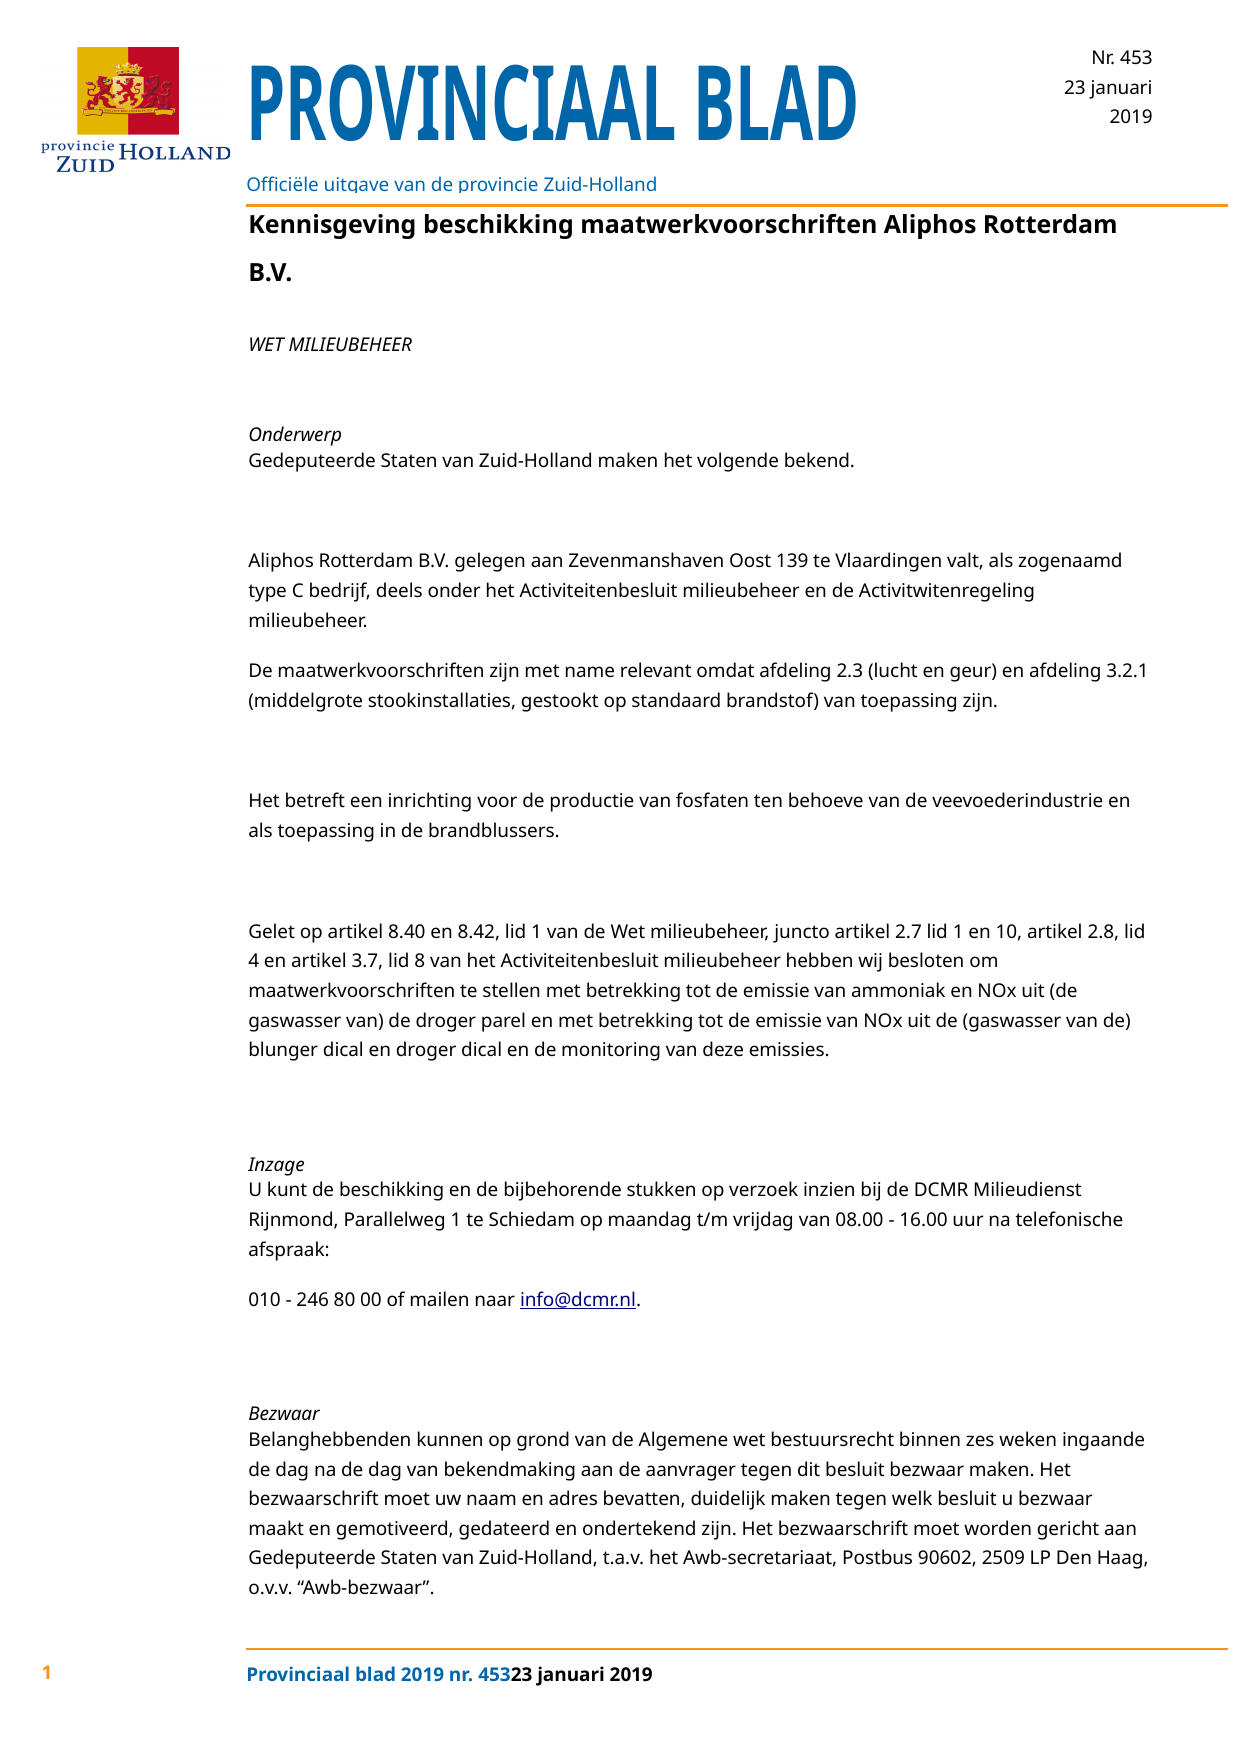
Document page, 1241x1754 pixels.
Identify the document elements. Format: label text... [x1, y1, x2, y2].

text WET MILIEUBEHEER [248, 331, 1152, 357]
picture [41, 47, 231, 172]
text Gelet op artikel 8.40 en 8.42, lid 1 van de Wet milieubeheer, juncto artikel 2.7 lid 1 en 10, artikel 2.8, lid 4 en artikel 3.7, lid 8 van het Activiteitenbesluit milieubeheer hebben wij besloten om maatwerkvoorschriften te stellen met betrekking tot de emissie van ammoniak en NOx uit (de gaswasser van) de droger parel en met betrekking tot de emissie van NOx uit de (gaswasser van de) blunger dical en droger dical en de monitoring van deze emissies. [248, 918, 1152, 1062]
text Aliphos Rotterdam B.V. gelegen aan Zevenmanshaven Oost 139 te Vlaardingen valt, als zogenaamd type C bedrijf, deels onder het Activiteitenbesluit milieubeheer en de Activitwitenregeling milieubeheer. [248, 548, 1152, 633]
text Inzage [248, 1151, 1152, 1177]
text U kunt de beschikking en de bijbehorende stukken op verzoek inzien bij de DCMR Milieudienst Rijnmond, Parallelweg 1 te Schiedam op maandag t/m vrijdag van 08.00 - 16.00 uur na telefonische afspraak: [248, 1177, 1152, 1261]
text Onderwerp [248, 421, 1152, 447]
text Kennisgeving beschikking maatwerkvoorschriften Aliphos Rotterdam B.V. [248, 207, 1152, 288]
text 010 - 246 80 00 of mailen naar info@dcmr.nl. [248, 1286, 1152, 1312]
text Bezwaar [248, 1401, 1152, 1426]
text Het betreft een inrichting voor de productie van fosfaten ten behoeve van de veevoederindustrie en als toepassing in de brandblussers. [248, 788, 1152, 843]
text De maatwerkvoorschriften zijn met name relevant omdat afdeling 2.3 (lucht en geur) en afdeling 3.2.1 (middelgrote stookinstallaties, gestookt op standaard brandstof) van toepassing zijn. [248, 657, 1152, 713]
text Gedeputeerde Staten van Zuid-Holland maken het volgende bekend. [248, 447, 1152, 473]
text Belanghebbenden kunnen op grond van de Algemene wet bestuursrecht binnen zes weken ingaande de dag na de dag van bekendmaking aan de aanvrager tegen dit besluit bezwaar maken. Het bezwaarschrift moet uw naam en adres bevatten, duidelijk maken tegen welk besluit u bezwaar maakt en gemotiveerd, gedateerd en ondertekend zijn. Het bezwaarschrift moet worden gericht aan Gedeputeerde Staten van Zuid-Holland, t.a.v. het Awb-secretariaat, Postbus 90602, 2509 LP Den Haag, o.v.v. “Awb-bezwaar”. [248, 1426, 1152, 1600]
